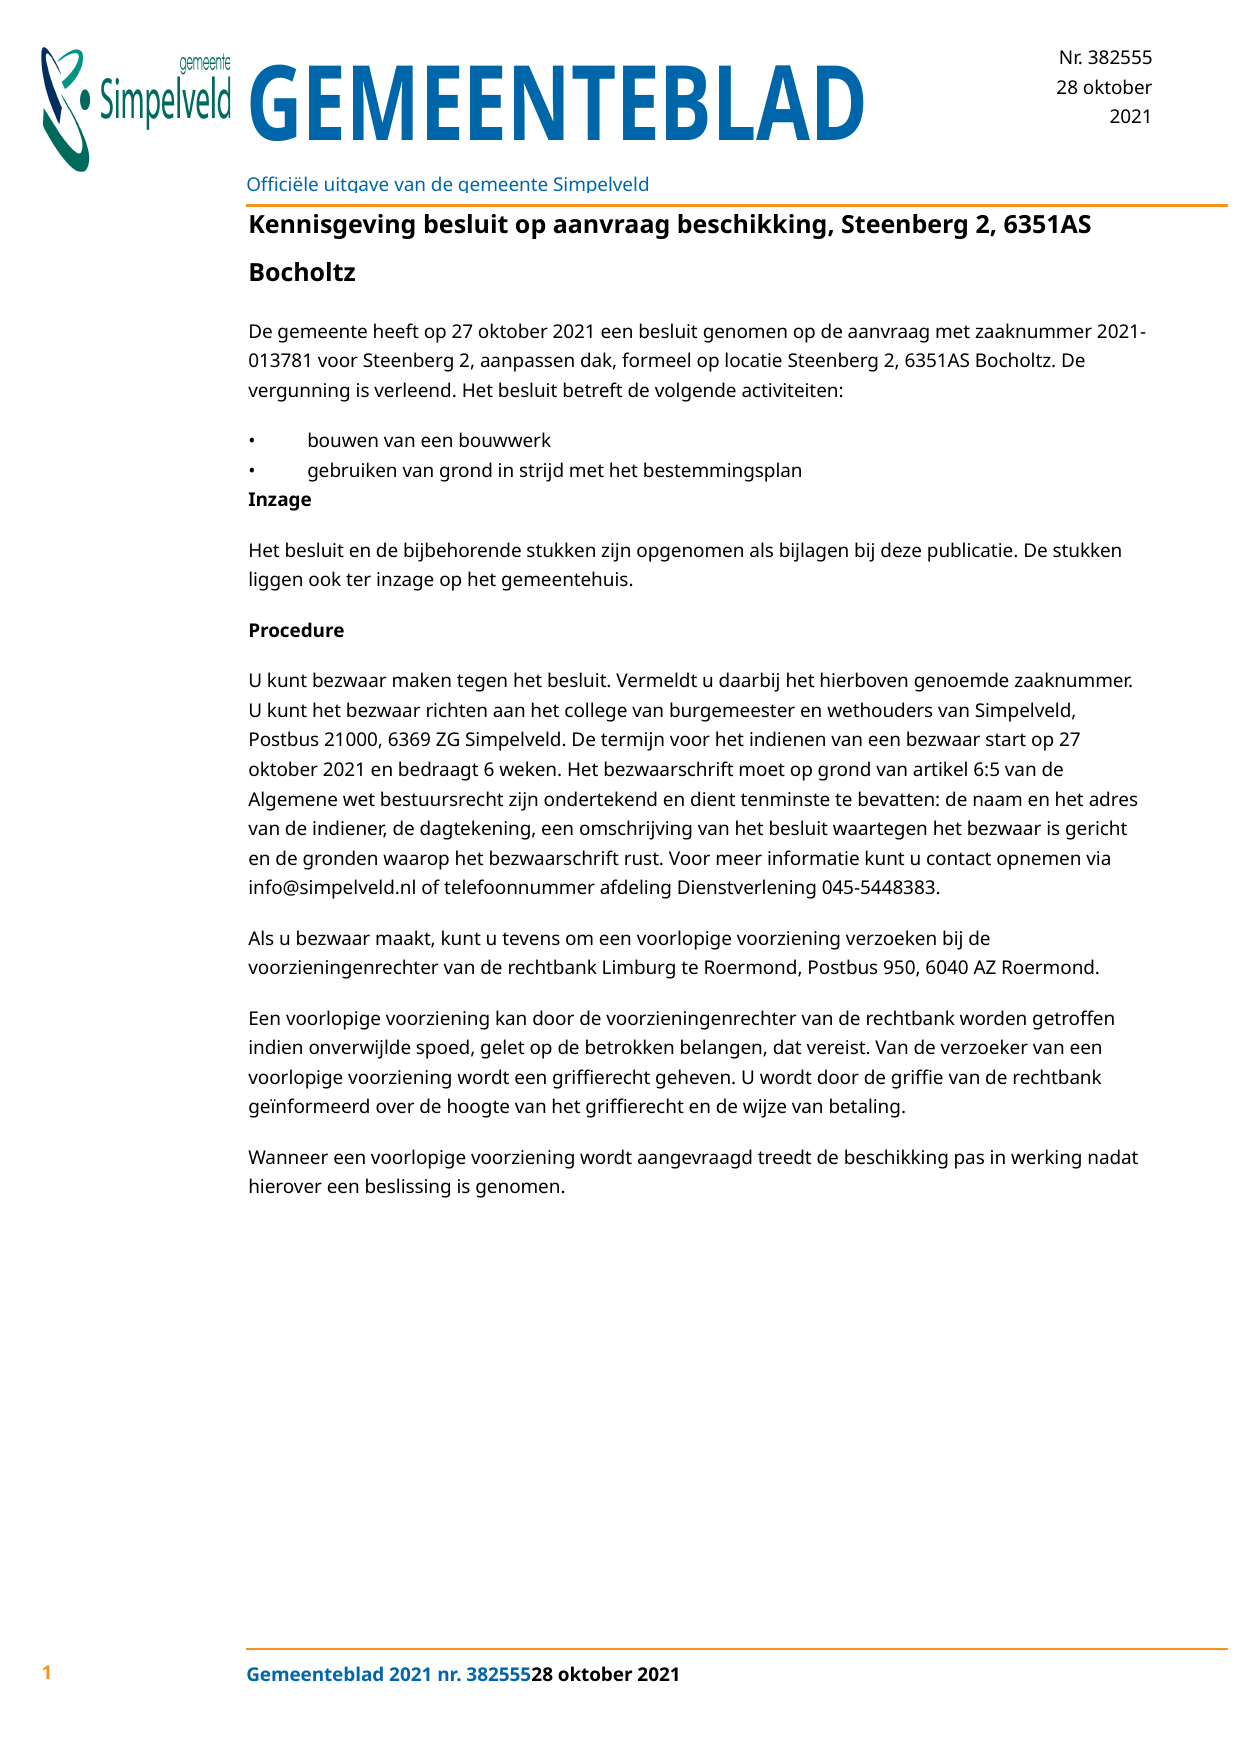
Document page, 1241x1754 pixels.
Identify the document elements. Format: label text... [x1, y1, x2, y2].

text Het besluit en de bijbehorende stukken zijn opgenomen als bijlagen bij deze publicatie. De stukken liggen ook ter inzage op het gemeentehuis. [248, 537, 1152, 592]
list bouwen van een bouwwerk [248, 427, 1152, 453]
text U kunt bezwaar maken tegen het besluit. Vermeldt u daarbij het hierboven genoemde zaaknummer. U kunt het bezwaar richten aan het college van burgemeester en wethouders van Simpelveld, Postbus 21000, 6369 ZG Simpelveld. De termijn voor het indienen van een bezwaar start op 27 oktober 2021 en bedraagt 6 weken. Het bezwaarschrift moet op grond van artikel 6:5 van de Algemene wet bestuursrecht zijn ondertekend en dient tenminste te bevatten: de naam en het adres van de indiener, de dagtekening, een omschrijving van het besluit waartegen het bezwaar is gericht en de gronden waarop het bezwaarschrift rust. Voor meer informatie kunt u contact opnemen via info@simpelveld.nl of telefoonnummer afdeling Dienstverlening 045-5448383. [248, 667, 1152, 900]
text Als u bezwaar maakt, kunt u tevens om een voorlopige voorziening verzoeken bij de voorzieningenrechter van de rechtbank Limburg te Roermond, Postbus 950, 6040 AZ Roermond. [248, 925, 1152, 980]
list gebruiken van grond in strijd met het bestemmingsplan [248, 457, 1152, 483]
text Een voorlopige voorziening kan door de voorzieningenrechter van de rechtbank worden getroffen indien onverwijlde spoed, gelet op de betrokken belangen, dat vereist. Van de verzoeker van een voorlopige voorziening wordt een griffierecht geheven. U wordt door de griffie van de rechtbank geïnformeerd over de hoogte van het griffierecht en de wijze van betaling. [248, 1005, 1152, 1119]
text Procedure [248, 617, 1152, 643]
text Kennisgeving besluit op aanvraag beschikking, Steenberg 2, 6351AS Bocholtz [248, 207, 1152, 288]
text Wanneer een voorlopige voorziening wordt aangevraagd treedt de beschikking pas in werking nadat hierover een beslissing is genomen. [248, 1144, 1152, 1199]
picture [41, 47, 231, 172]
text Inzage [248, 487, 1152, 512]
text De gemeente heeft op 27 oktober 2021 een besluit genomen op de aanvraag met zaaknummer 2021-013781 voor Steenberg 2, aanpassen dak, formeel op locatie Steenberg 2, 6351AS Bocholtz. De vergunning is verleend. Het besluit betreft de volgende activiteiten: [248, 318, 1152, 403]
